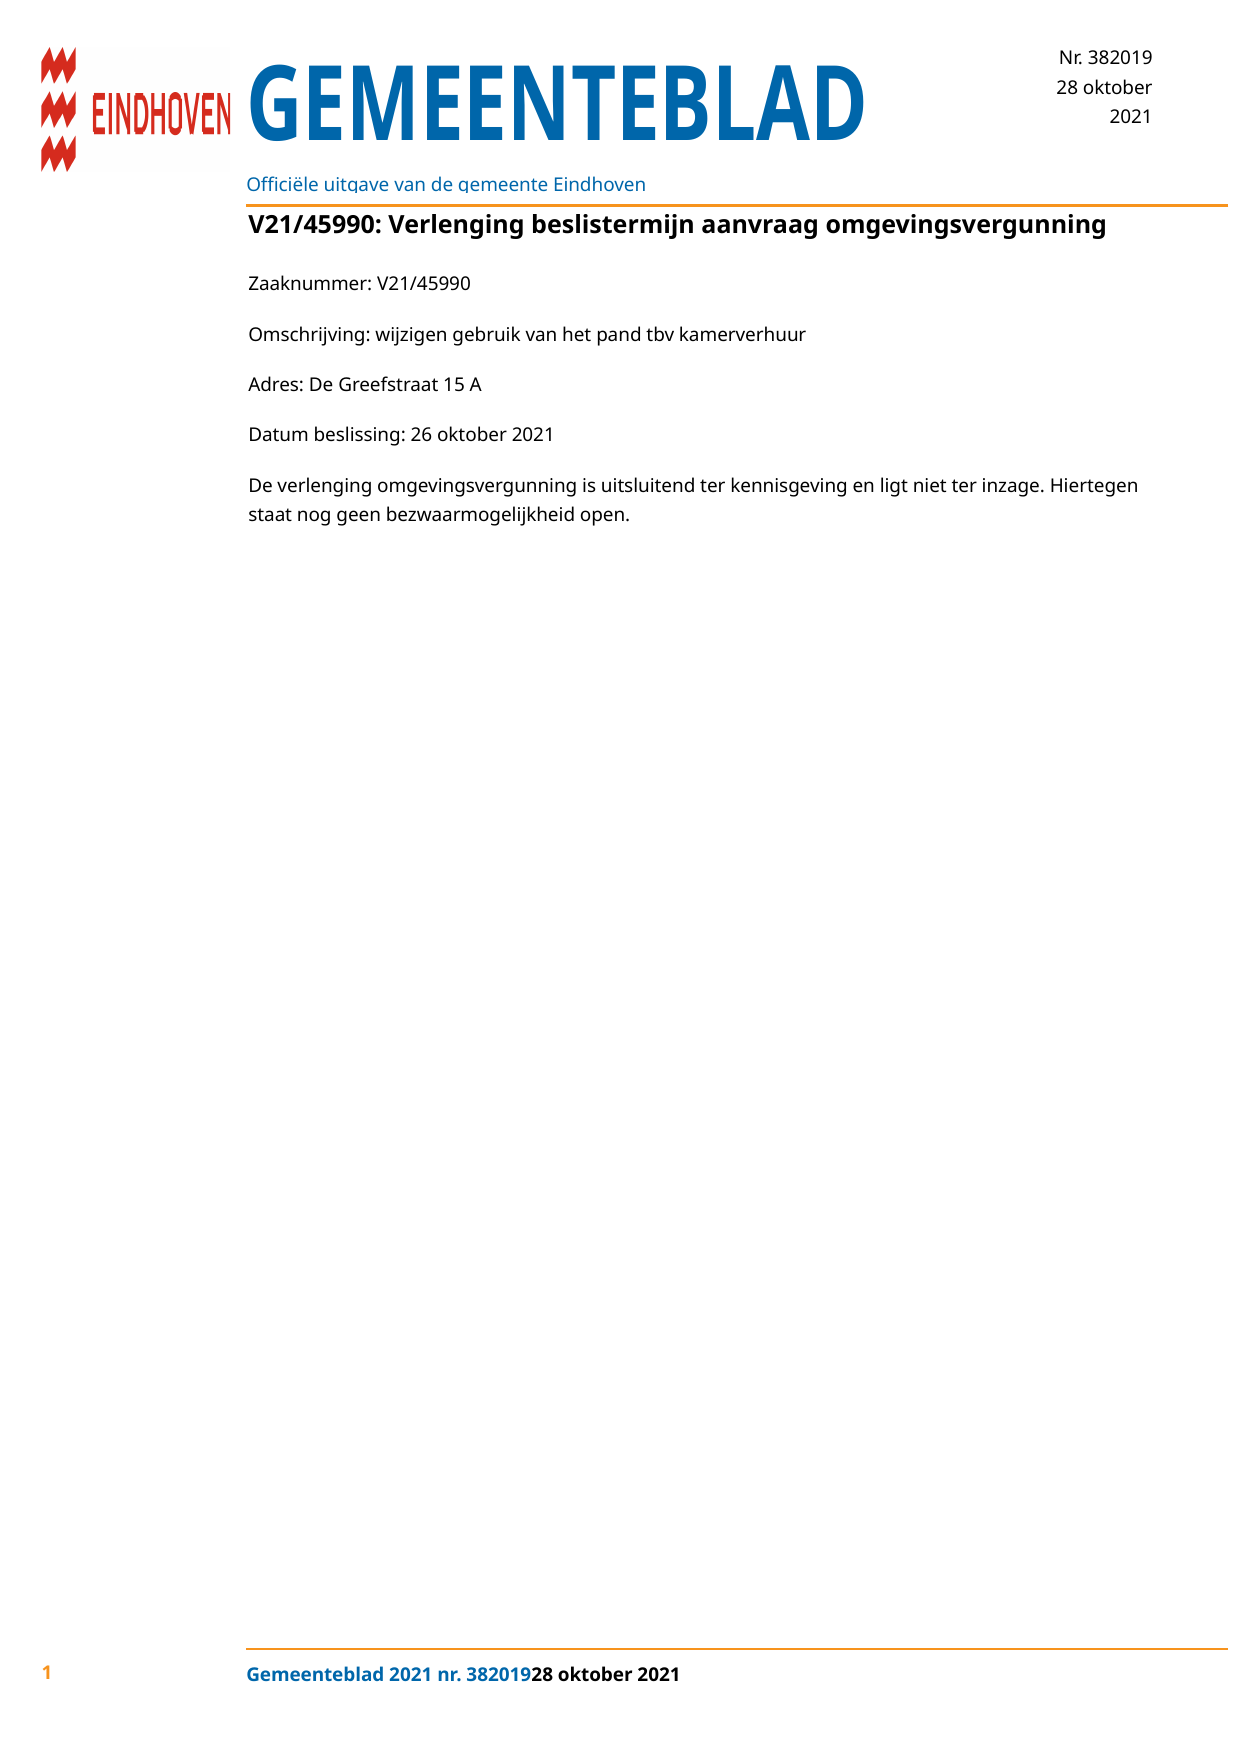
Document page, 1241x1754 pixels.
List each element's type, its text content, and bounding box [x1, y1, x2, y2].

text De verlenging omgevingsvergunning is uitsluitend ter kennisgeving en ligt niet ter inzage. Hiertegen staat nog geen bezwaarmogelijkheid open. [248, 472, 1152, 527]
text Datum beslissing: 26 oktober 2021 [248, 422, 1152, 447]
picture [41, 47, 231, 172]
text Omschrijving: wijzigen gebruik van het pand tbv kamerverhuur [248, 321, 1152, 346]
text V21/45990: Verlenging beslistermijn aanvraag omgevingsvergunning [248, 207, 1152, 241]
text Zaaknummer: V21/45990 [248, 270, 1152, 296]
text Adres: De Greefstraat 15 A [248, 371, 1152, 397]
